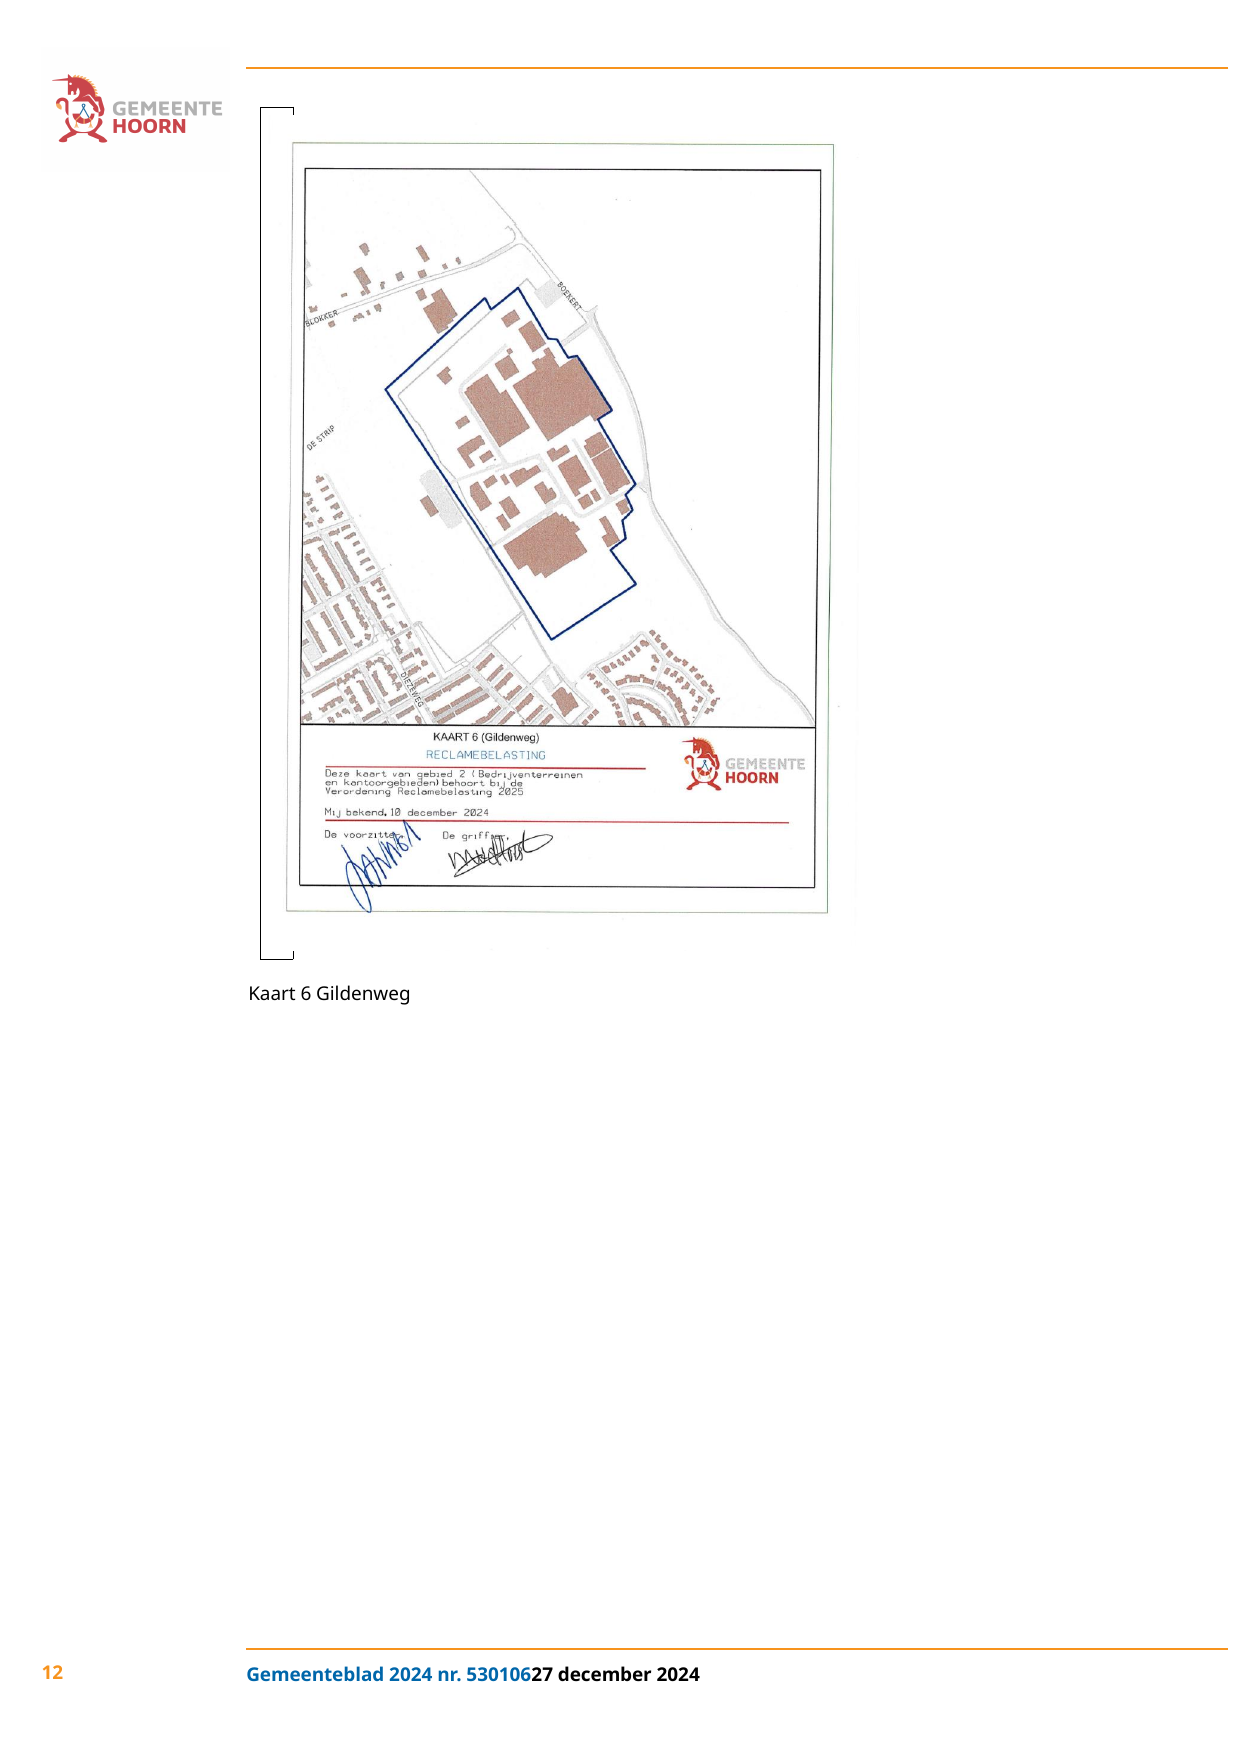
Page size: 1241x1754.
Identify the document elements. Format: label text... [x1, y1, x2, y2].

picture [268, 115, 860, 951]
picture [41, 47, 231, 172]
text Kaart 6 Gildenweg [248, 980, 1152, 1006]
